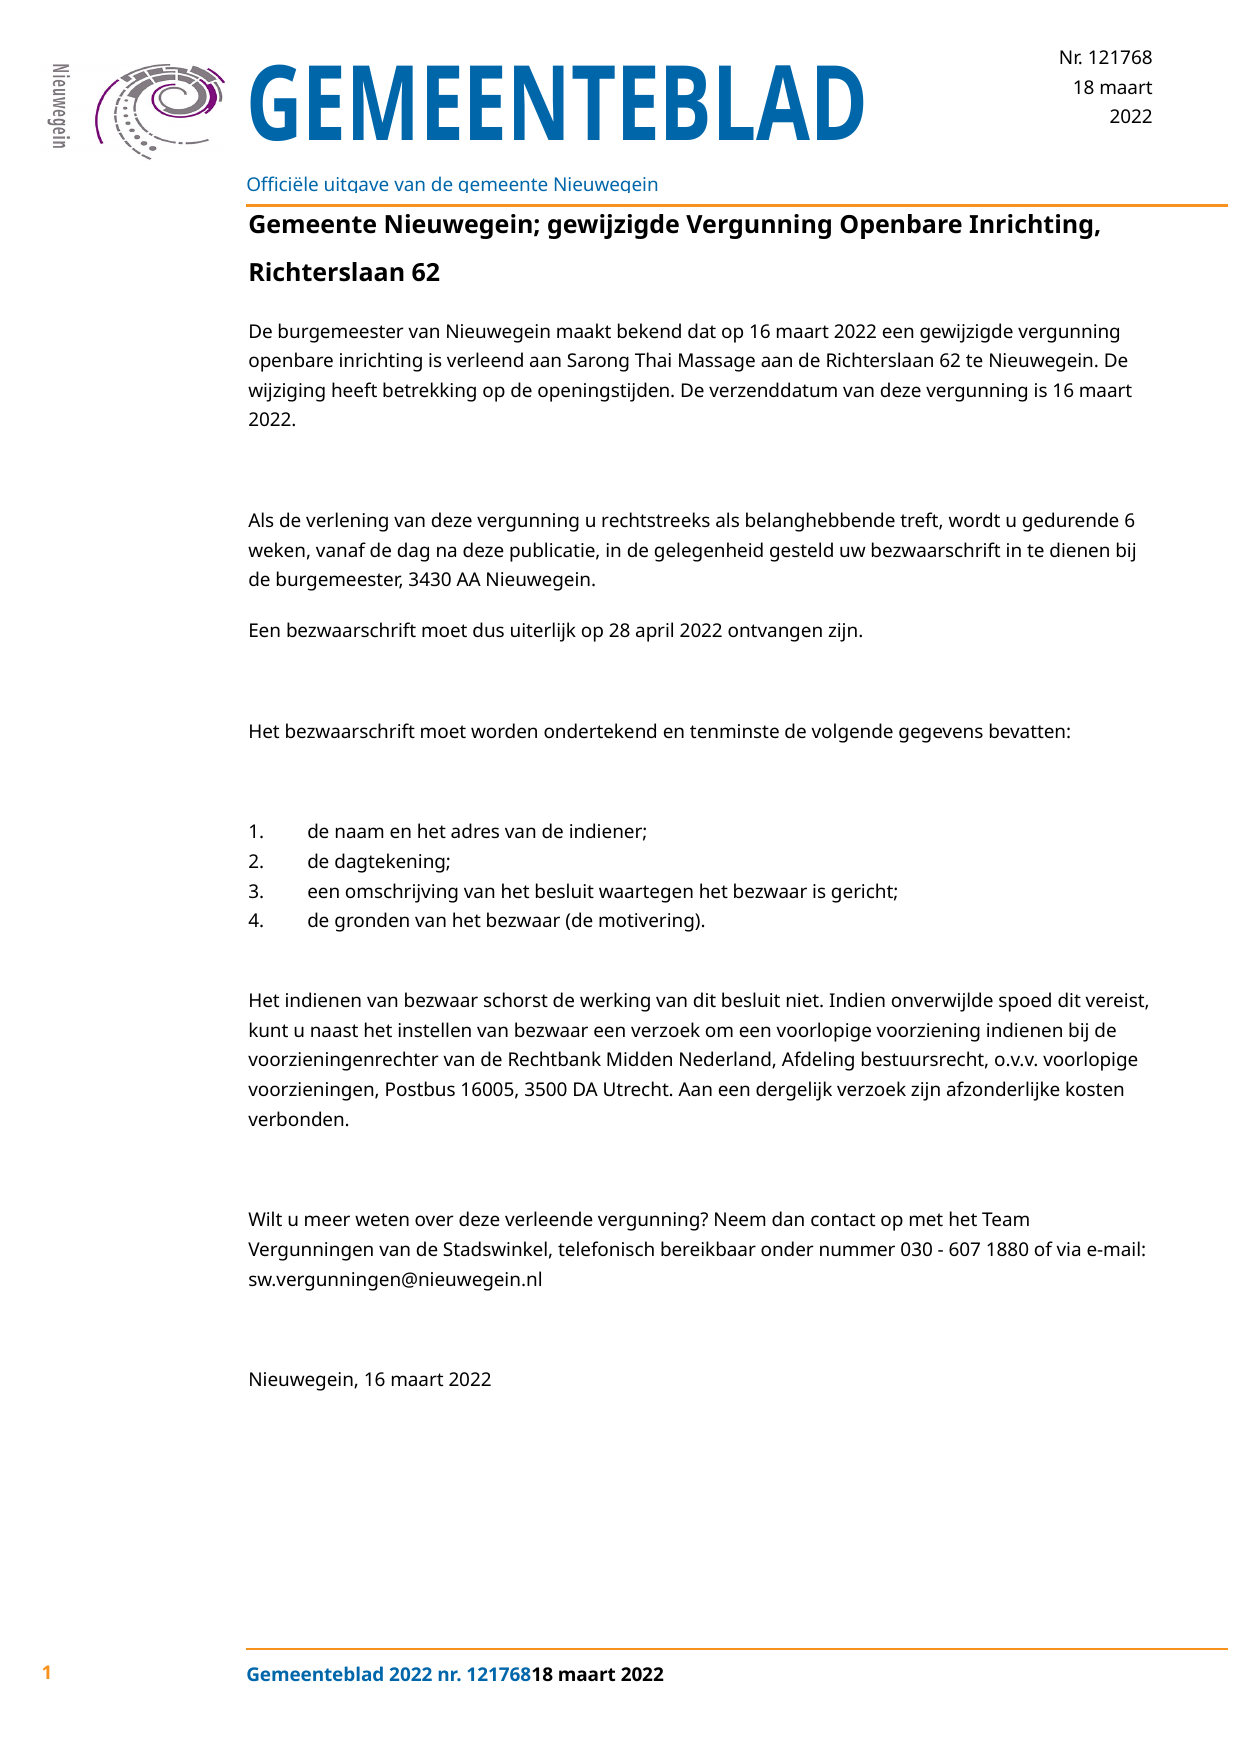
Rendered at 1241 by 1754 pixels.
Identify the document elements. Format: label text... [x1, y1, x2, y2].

text Nieuwegein, 16 maart 2022 [248, 1367, 1152, 1392]
list de dagtekening; [248, 848, 1152, 874]
text Het indienen van bezwaar schorst de werking van dit besluit niet. Indien onverwijlde spoed dit vereist, kunt u naast het instellen van bezwaar een verzoek om een voorlopige voorziening indienen bij de voorzieningenrechter van de Rechtbank Midden Nederland, Afdeling bestuursrecht, o.v.v. voorlopige voorzieningen, Postbus 16005, 3500 DA Utrecht. Aan een dergelijk verzoek zijn afzonderlijke kosten verbonden. [248, 987, 1152, 1132]
text Gemeente Nieuwegein; gewijzigde Vergunning Openbare Inrichting, Richterslaan 62 [248, 207, 1152, 288]
list de gronden van het bezwaar (de motivering). [248, 907, 1152, 933]
text Een bezwaarschrift moet dus uiterlijk op 28 april 2022 ontvangen zijn. [248, 617, 1152, 643]
text De burgemeester van Nieuwegein maakt bekend dat op 16 maart 2022 een gewijzigde vergunning openbare inrichting is verleend aan Sarong Thai Massage aan de Richterslaan 62 te Nieuwegein. De wijziging heeft betrekking op de openingstijden. De verzenddatum van deze vergunning is 16 maart 2022. [248, 318, 1152, 432]
list een omschrijving van het besluit waartegen het bezwaar is gericht; [248, 878, 1152, 904]
text Wilt u meer weten over deze verleende vergunning? Neem dan contact op met het Team Vergunningen van de Stadswinkel, telefonisch bereikbaar onder nummer 030 - 607 1880 of via e-mail: sw.vergunningen@nieuwegein.nl [248, 1207, 1152, 1292]
text Als de verlening van deze vergunning u rechtstreeks als belanghebbende treft, wordt u gedurende 6 weken, vanaf de dag na deze publicatie, in de gelegenheid gesteld uw bezwaarschrift in te dienen bij de burgemeester, 3430 AA Nieuwegein. [248, 507, 1152, 592]
list de naam en het adres van de indiener; [248, 819, 1152, 844]
picture [41, 47, 231, 172]
text Het bezwaarschrift moet worden ondertekend en tenminste de volgende gegevens bevatten: [248, 718, 1152, 744]
